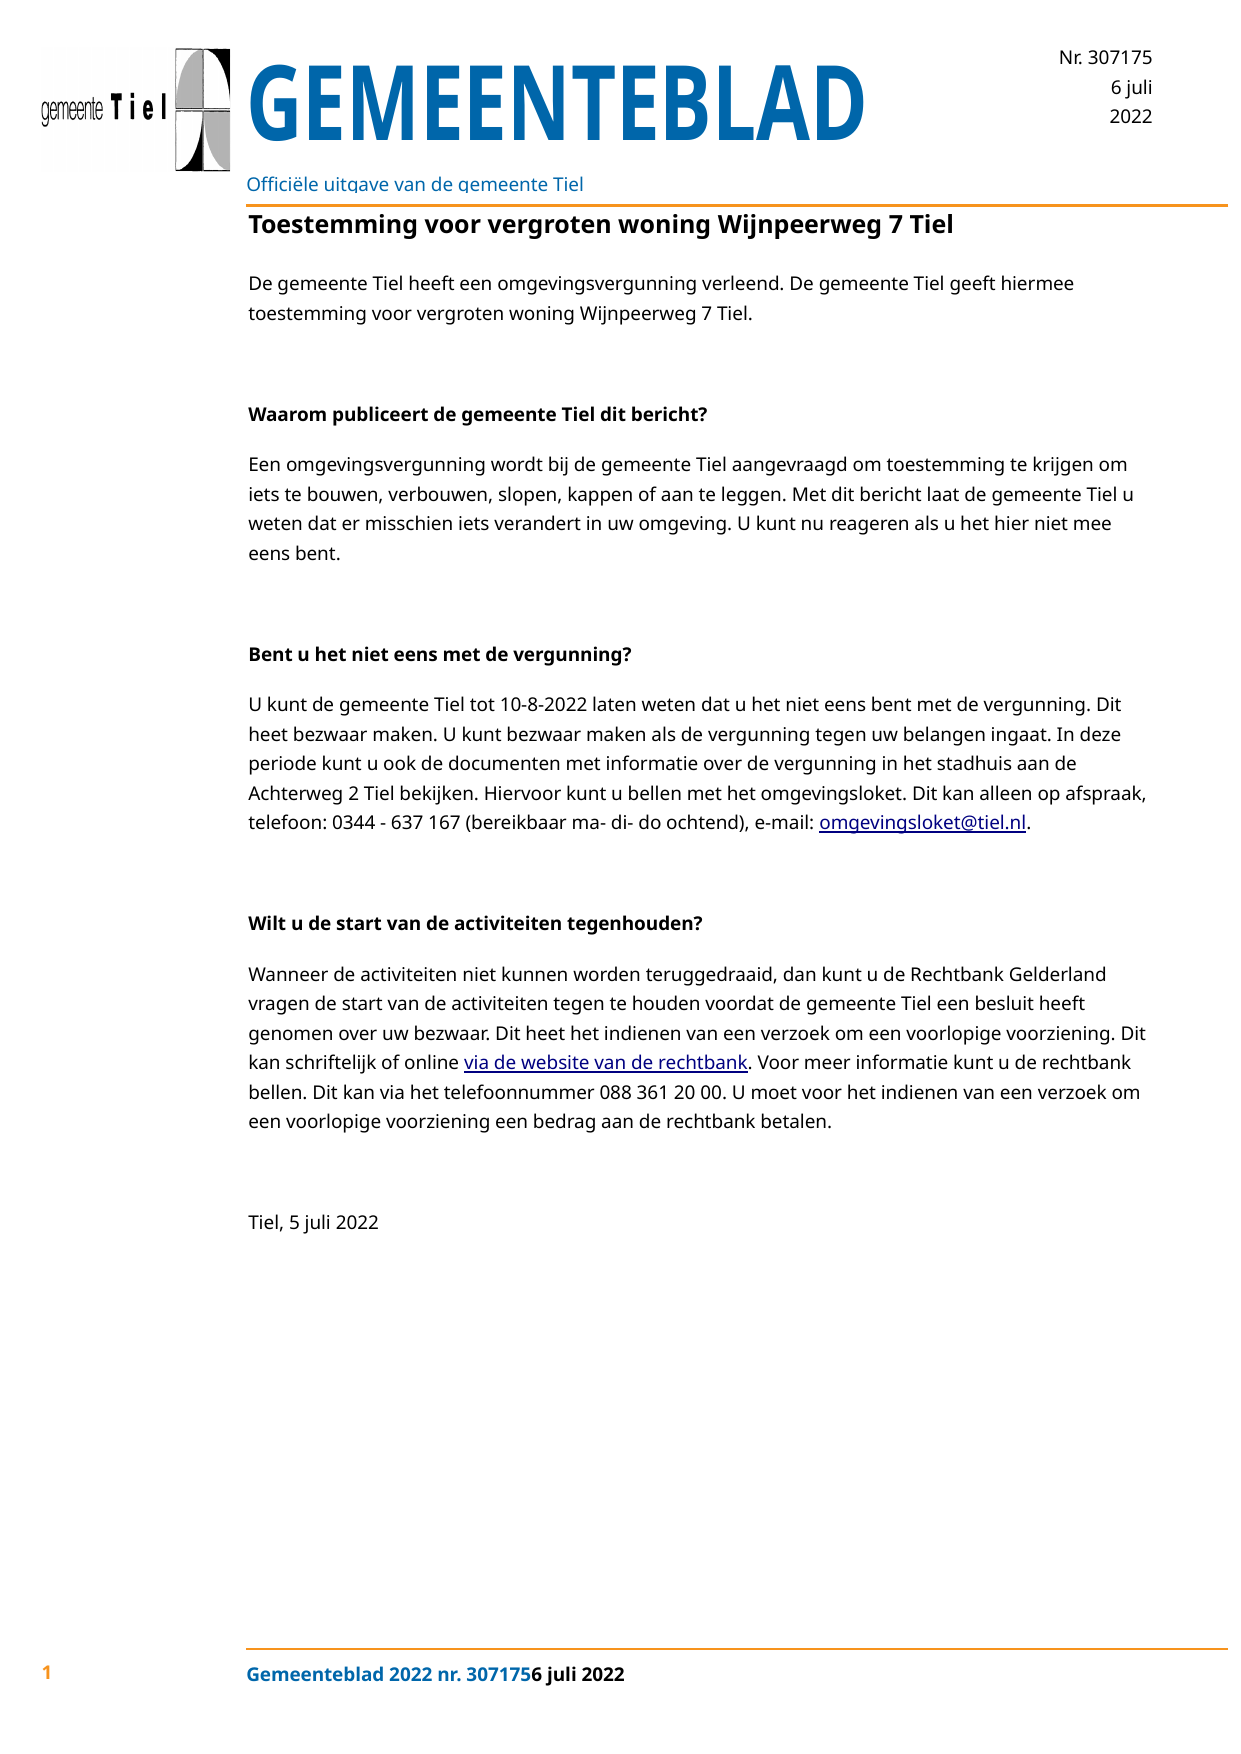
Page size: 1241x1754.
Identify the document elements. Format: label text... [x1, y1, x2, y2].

text Bent u het niet eens met de vergunning? [248, 641, 1152, 666]
text De gemeente Tiel heeft een omgevingsvergunning verleend. De gemeente Tiel geeft hiermee toestemming voor vergroten woning Wijnpeerweg 7 Tiel. [248, 270, 1152, 326]
text Toestemming voor vergroten woning Wijnpeerweg 7 Tiel [248, 207, 1152, 241]
text Wilt u de start van de activiteiten tegenhouden? [248, 910, 1152, 936]
text Wanneer de activiteiten niet kunnen worden teruggedraaid, dan kunt u de Rechtbank Gelderland vragen de start van de activiteiten tegen te houden voordat de gemeente Tiel een besluit heeft genomen over uw bezwaar. Dit heet het indienen van een verzoek om een voorlopige voorziening. Dit kan schriftelijk of online via de website van de rechtbank. Voor meer informatie kunt u de rechtbank bellen. Dit kan via het telefoonnummer 088 361 20 00. U moet voor het indienen van een verzoek om een voorlopige voorziening een bedrag aan de rechtbank betalen. [248, 961, 1152, 1134]
text Tiel, 5 juli 2022 [248, 1209, 1152, 1235]
text Een omgevingsvergunning wordt bij de gemeente Tiel aangevraagd om toestemming te krijgen om iets te bouwen, verbouwen, slopen, kappen of aan te leggen. Met dit bericht laat de gemeente Tiel u weten dat er misschien iets verandert in uw omgeving. U kunt nu reageren als u het hier niet mee eens bent. [248, 451, 1152, 566]
text Waarom publiceert de gemeente Tiel dit bericht? [248, 401, 1152, 426]
picture [41, 47, 231, 172]
text U kunt de gemeente Tiel tot 10-8-2022 laten weten dat u het niet eens bent met de vergunning. Dit heet bezwaar maken. U kunt bezwaar maken als de vergunning tegen uw belangen ingaat. In deze periode kunt u ook de documenten met informatie over de vergunning in het stadhuis aan de Achterweg 2 Tiel bekijken. Hiervoor kunt u bellen met het omgevingsloket. Dit kan alleen op afspraak, telefoon: 0344 - 637 167 (bereikbaar ma- di- do ochtend), e-mail: omgevingsloket@tiel.nl. [248, 691, 1152, 835]
